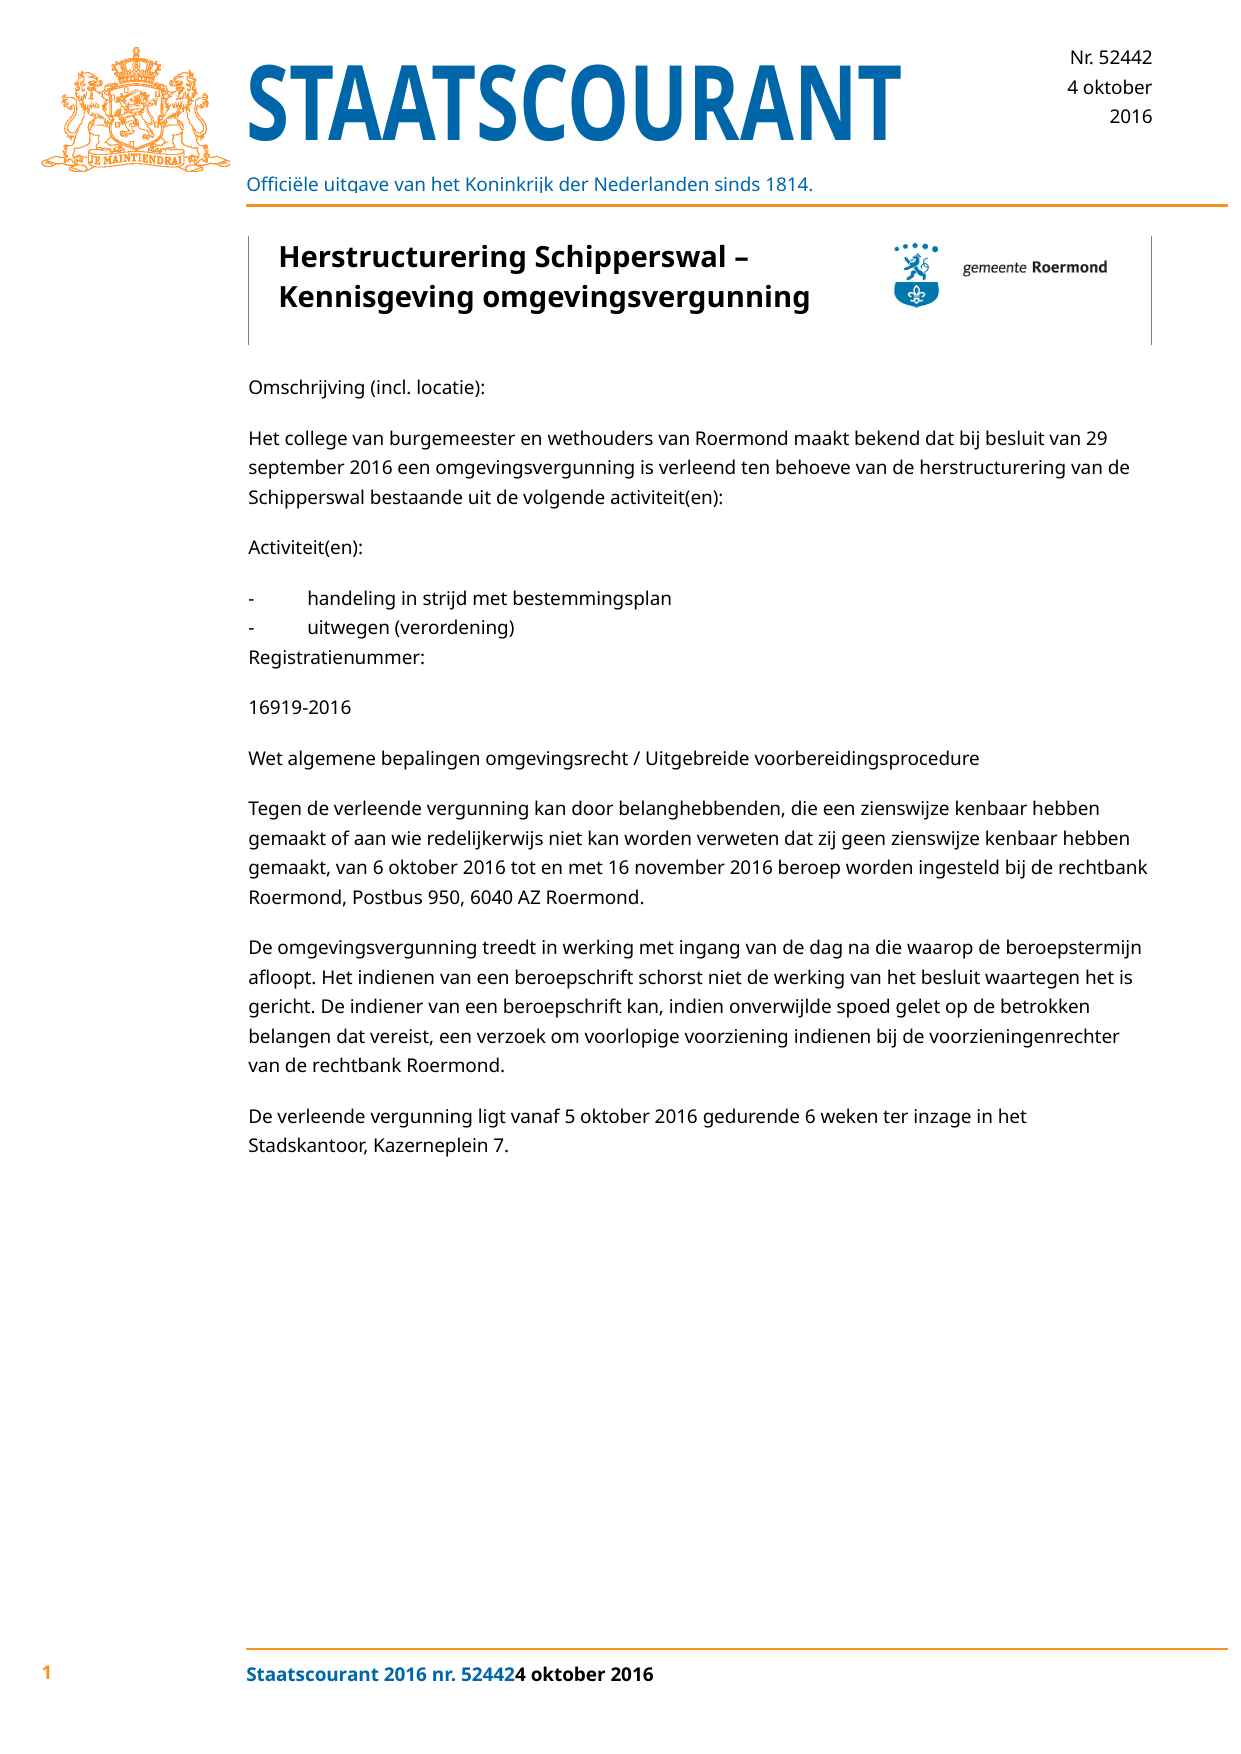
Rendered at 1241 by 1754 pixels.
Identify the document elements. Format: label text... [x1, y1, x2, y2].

picture [41, 47, 231, 172]
text Activiteit(en): [248, 534, 1152, 560]
text De verleende vergunning ligt vanaf 5 oktober 2016 gedurende 6 weken ter inzage in het Stadskantoor, Kazerneplein 7. [248, 1103, 1152, 1158]
text Registratienummer: [248, 644, 1152, 669]
list uitwegen (verordening) [248, 614, 1152, 640]
text Het college van burgemeester en wethouders van Roermond maakt bekend dat bij besluit van 29 september 2016 een omgevingsvergunning is verleend ten behoeve van de herstructurering van de Schipperswal bestaande uit de volgende activiteit(en): [248, 425, 1152, 509]
table_header [850, 236, 1151, 345]
list handeling in strijd met bestemmingsplan [248, 585, 1152, 610]
text De omgevingsvergunning treedt in werking met ingang van de dag na die waarop de beroepstermijn afloopt. Het indienen van een beroepschrift schorst niet de werking van het besluit waartegen het is gericht. De indiener van een beroepschrift kan, indien onverwijlde spoed gelet op de betrokken belangen dat vereist, een verzoek om voorlopige voorziening indienen bij de voorzieningenrechter van de rechtbank Roermond. [248, 934, 1152, 1078]
text Wet algemene bepalingen omgevingsrecht / Uitgebreide voorbereidingsprocedure [248, 745, 1152, 770]
text Tegen de verleende vergunning kan door belanghebbenden, die een zienswijze kenbaar hebben gemaakt of aan wie redelijkerwijs niet kan worden verweten dat zij geen zienswijze kenbaar hebben gemaakt, van 6 oktober 2016 tot en met 16 november 2016 beroep worden ingesteld bij de rechtbank Roermond, Postbus 950, 6040 AZ Roermond. [248, 795, 1152, 909]
text Omschrijving (incl. locatie): [248, 374, 1152, 400]
table_header Herstructurering Schipperswal – Kennisgeving omgevingsvergunning [249, 236, 850, 345]
text 16919-2016 [248, 694, 1152, 720]
picture [882, 236, 1119, 312]
